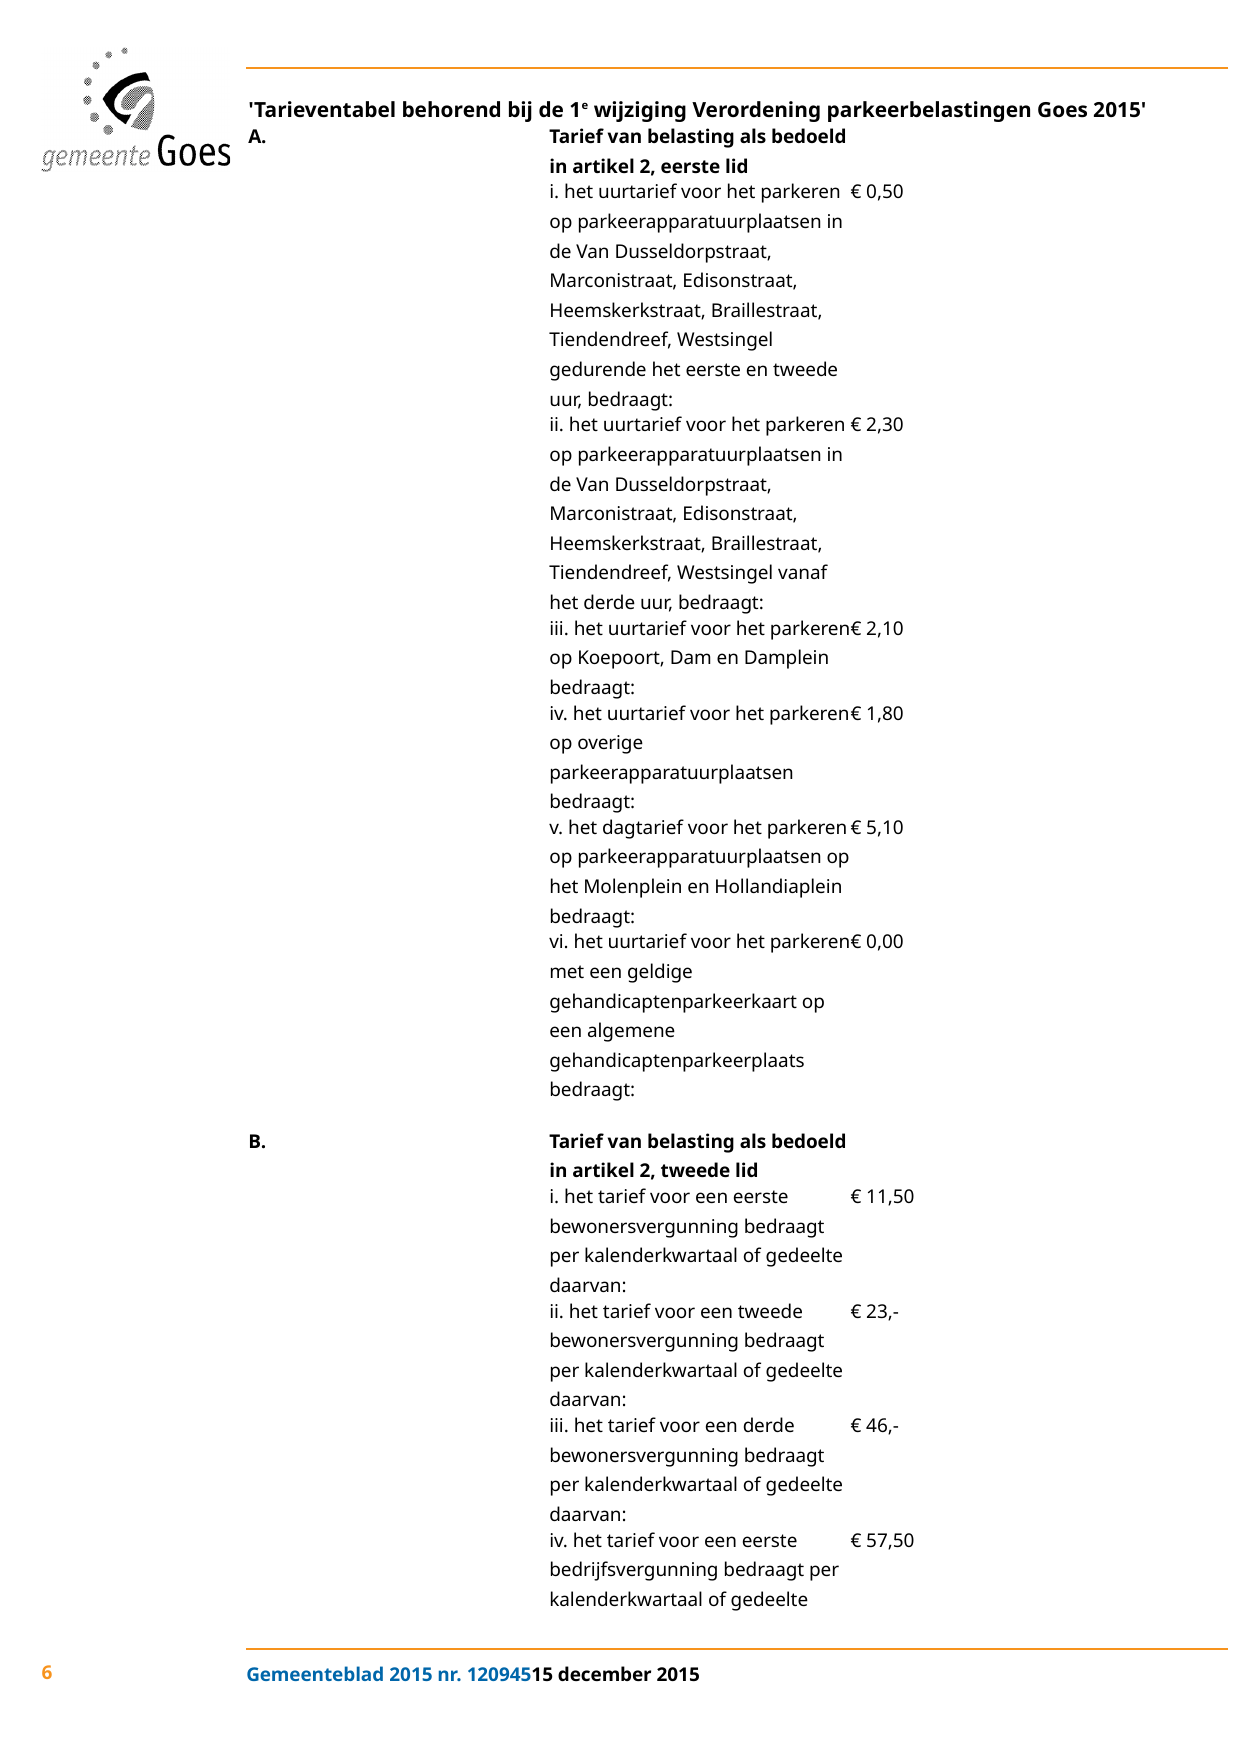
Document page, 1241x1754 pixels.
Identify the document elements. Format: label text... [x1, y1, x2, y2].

table_cell [850, 1128, 1152, 1183]
table_cell € 1,80 [850, 700, 1152, 814]
table_cell v. het dagtarief voor het parkeren op parkeerapparatuurplaatsen op het Molenplein en Hollandiaplein bedraagt: [549, 814, 850, 929]
table_cell [248, 700, 549, 814]
table_cell [248, 1527, 549, 1612]
table_cell i. het tarief voor een eerste bewonersvergunning bedraagt per kalenderkwartaal of gedeelte daarvan: [549, 1183, 850, 1298]
table_cell B. [248, 1128, 549, 1183]
table_header Tarief van belasting als bedoeld in artikel 2, eerste lid [549, 124, 850, 179]
table_cell ii. het tarief voor een tweede bewonersvergunning bedraagt per kalenderkwartaal of gedeelte daarvan: [549, 1298, 850, 1412]
table_cell iv. het uurtarief voor het parkeren op overige parkeerapparatuurplaatsen bedraagt: [549, 700, 850, 814]
table_cell € 0,00 [850, 929, 1152, 1102]
picture [41, 47, 231, 172]
table_cell [248, 615, 549, 700]
table_cell € 23,- [850, 1298, 1152, 1412]
table_cell i. het uurtarief voor het parkeren op parkeerapparatuurplaatsen in de Van Dusseldorpstraat, Marconistraat, Edisonstraat, Heemskerkstraat, Braillestraat, Tiendendreef, Westsingel gedurende het eerste en tweede uur, bedraagt: [549, 179, 850, 412]
table_cell [248, 929, 549, 1102]
table_cell Tarief van belasting als bedoeld in artikel 2, tweede lid [549, 1128, 850, 1183]
table_cell € 0,50 [850, 179, 1152, 412]
table_cell [248, 1183, 549, 1298]
table_cell € 2,30 [850, 412, 1152, 615]
table_cell iii. het uurtarief voor het parkeren op Koepoort, Dam en Damplein bedraagt: [549, 615, 850, 700]
table_cell [248, 814, 549, 929]
table_cell [248, 412, 549, 615]
table_cell [248, 1298, 549, 1412]
table_cell ii. het uurtarief voor het parkeren op parkeerapparatuurplaatsen in de Van Dusseldorpstraat, Marconistraat, Edisonstraat, Heemskerkstraat, Braillestraat, Tiendendreef, Westsingel vanaf het derde uur, bedraagt: [549, 412, 850, 615]
table_cell iii. het tarief voor een derde bewonersvergunning bedraagt per kalenderkwartaal of gedeelte daarvan: [549, 1412, 850, 1527]
table_header [850, 124, 1152, 179]
table_cell € 5,10 [850, 814, 1152, 929]
table_cell [248, 1412, 549, 1527]
table_cell [248, 179, 549, 412]
table_cell € 11,50 [850, 1183, 1152, 1298]
table_cell € 2,10 [850, 615, 1152, 700]
table_cell iv. het tarief voor een eerste bedrijfsvergunning bedraagt per kalenderkwartaal of gedeelte [549, 1527, 850, 1612]
table_cell vi. het uurtarief voor het parkeren met een geldige gehandicaptenparkeerkaart op een algemene gehandicaptenparkeerplaats bedraagt: [549, 929, 850, 1102]
table_cell [248, 1102, 549, 1128]
text 'Tarieventabel behorend bij de 1e wijziging Verordening parkeerbelastingen Goes 2015' [248, 95, 1152, 123]
table_header A. [248, 124, 549, 179]
table_cell € 57,50 [850, 1527, 1152, 1612]
table_cell € 46,- [850, 1412, 1152, 1527]
